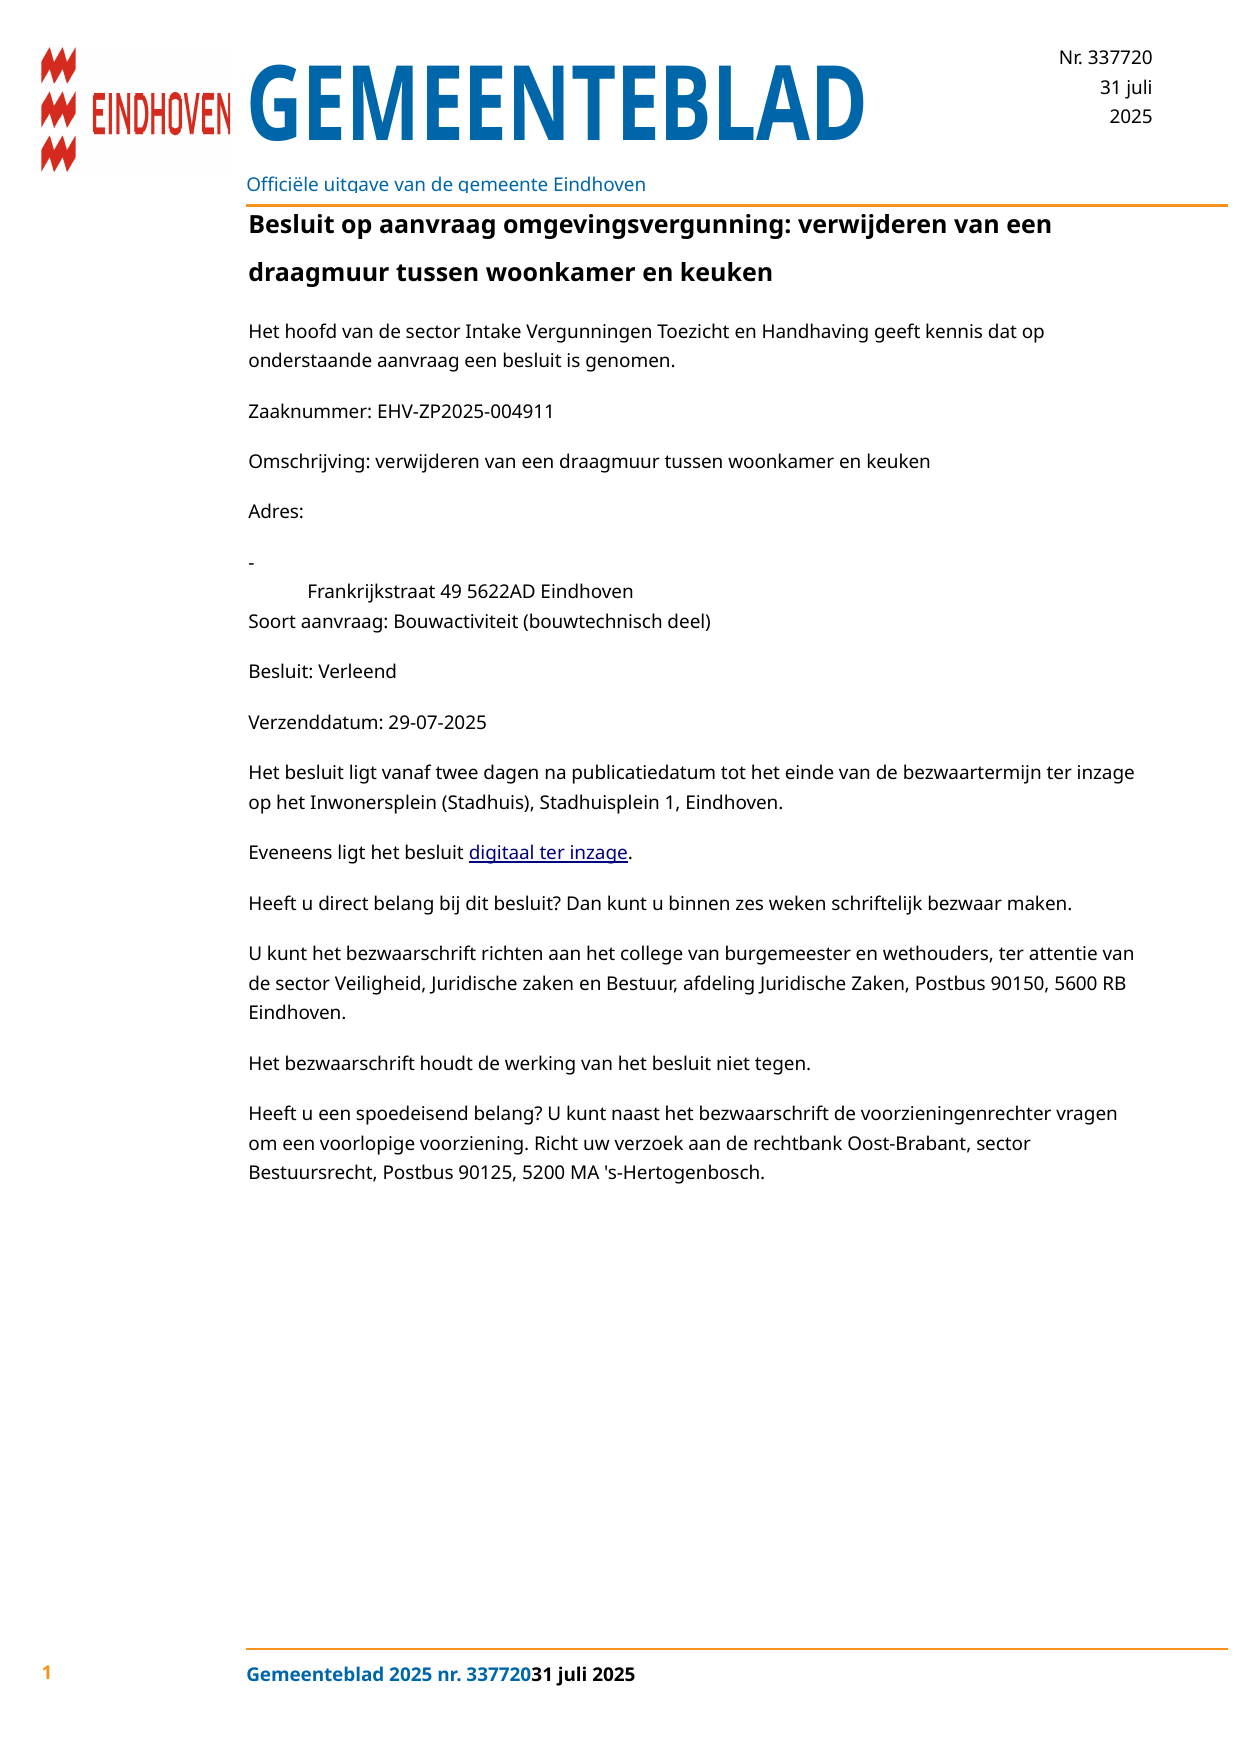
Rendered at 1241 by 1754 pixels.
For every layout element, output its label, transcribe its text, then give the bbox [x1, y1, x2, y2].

picture [41, 47, 231, 172]
text Adres: [248, 499, 1152, 524]
text Het hoofd van de sector Intake Vergunningen Toezicht en Handhaving geeft kennis dat op onderstaande aanvraag een besluit is genomen. [248, 318, 1152, 373]
text Het besluit ligt vanaf twee dagen na publicatiedatum tot het einde van de bezwaartermijn ter inzage op het Inwonersplein (Stadhuis), Stadhuisplein 1, Eindhoven. [248, 759, 1152, 815]
text U kunt het bezwaarschrift richten aan het college van burgemeester en wethouders, ter attentie van de sector Veiligheid, Juridische zaken en Bestuur, afdeling Juridische Zaken, Postbus 90150, 5600 RB Eindhoven. [248, 940, 1152, 1025]
text Besluit: Verleend [248, 659, 1152, 684]
text Zaaknummer: EHV-ZP2025-004911 [248, 398, 1152, 424]
text Het bezwaarschrift houdt de werking van het besluit niet tegen. [248, 1050, 1152, 1076]
text Verzenddatum: 29-07-2025 [248, 709, 1152, 735]
text Besluit op aanvraag omgevingsvergunning: verwijderen van een draagmuur tussen woonkamer en keuken [248, 207, 1152, 288]
text Soort aanvraag: Bouwactiviteit (bouwtechnisch deel) [248, 608, 1152, 634]
text Omschrijving: verwijderen van een draagmuur tussen woonkamer en keuken [248, 448, 1152, 474]
text Heeft u direct belang bij dit besluit? Dan kunt u binnen zes weken schriftelijk bezwaar maken. [248, 890, 1152, 916]
text Eveneens ligt het besluit digitaal ter inzage. [248, 839, 1152, 865]
list Frankrijkstraat 49 5622AD Eindhoven [248, 579, 1152, 604]
text Heeft u een spoedeisend belang? U kunt naast het bezwaarschrift de voorzieningenrechter vragen om een voorlopige voorziening. Richt uw verzoek aan de rechtbank Oost-Brabant, sector Bestuursrecht, Postbus 90125, 5200 MA 's-Hertogenbosch. [248, 1100, 1152, 1185]
